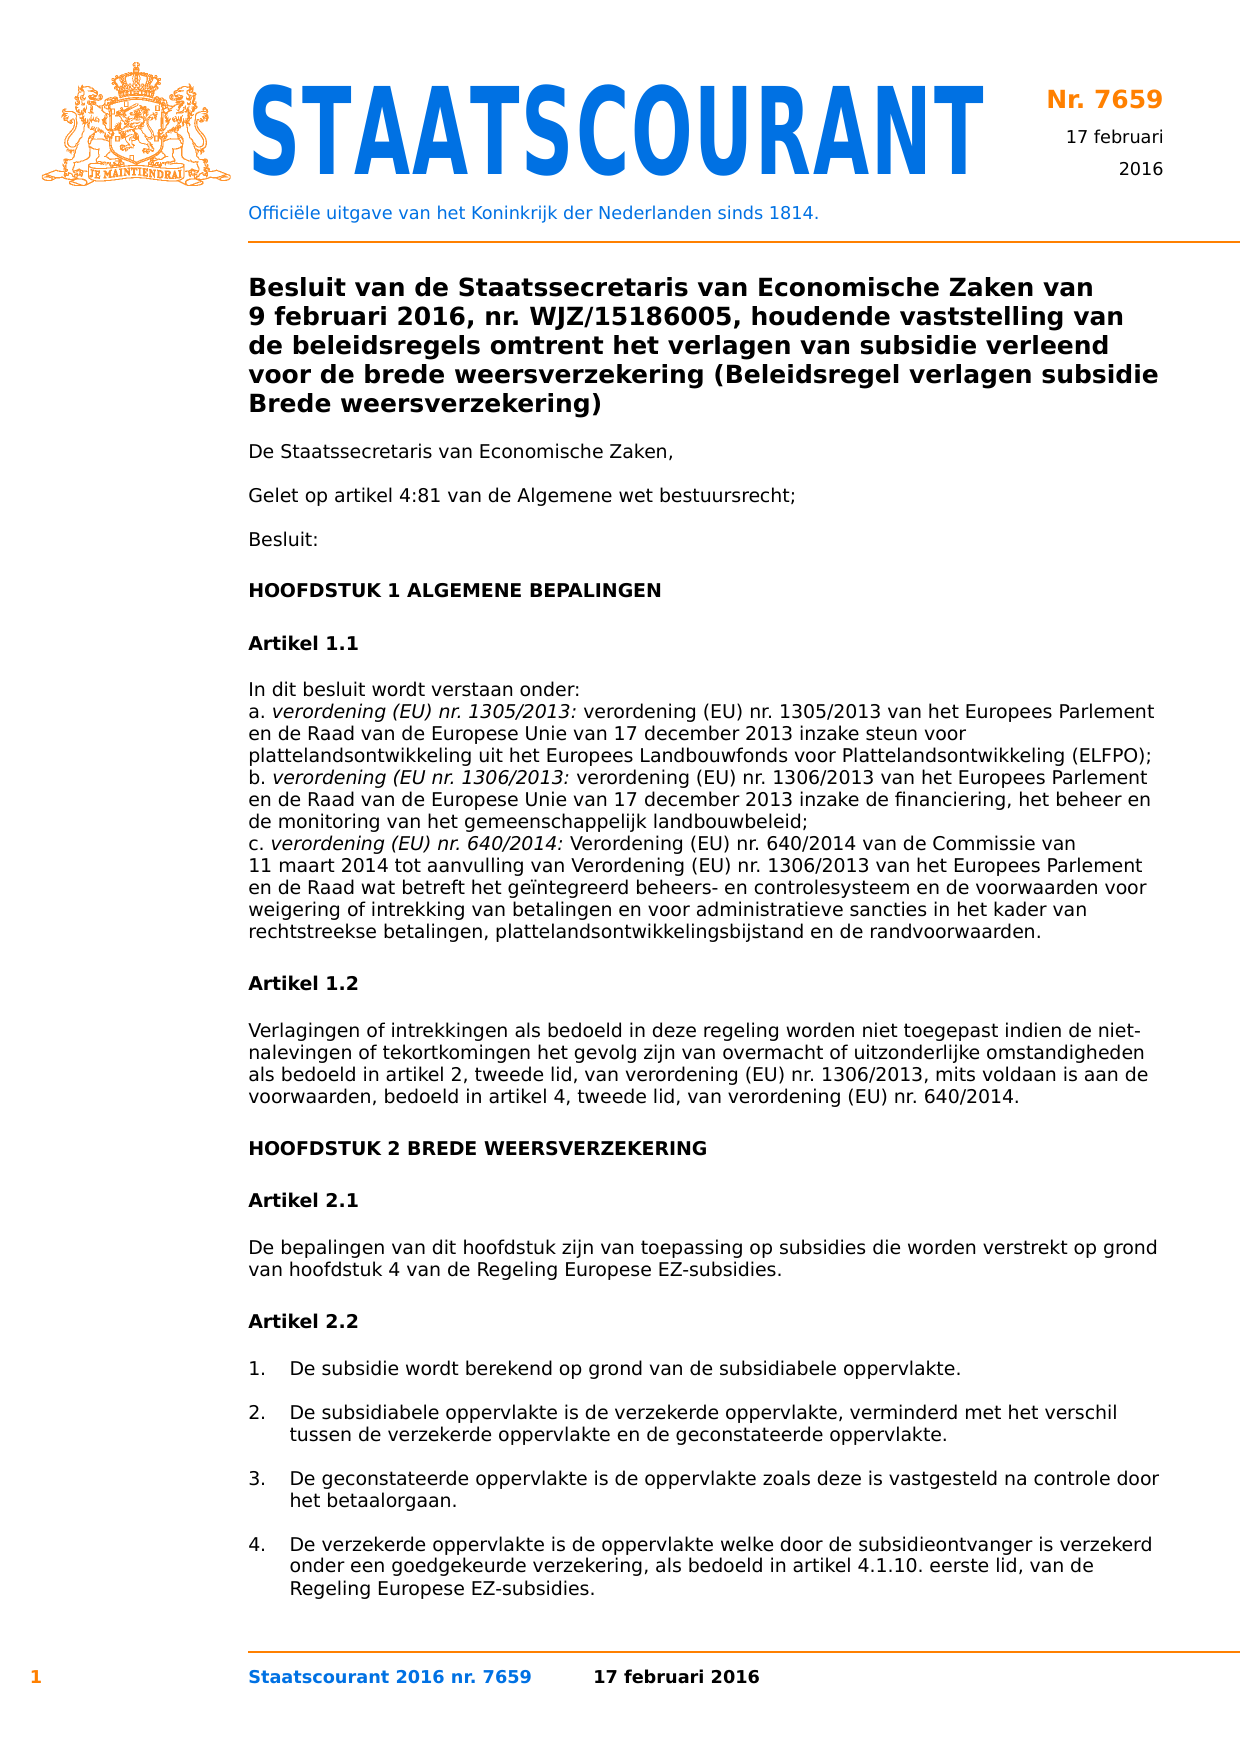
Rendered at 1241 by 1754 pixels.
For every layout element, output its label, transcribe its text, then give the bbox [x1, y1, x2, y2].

subtitle HOOFDSTUK 2 BREDE WEERSVERZEKERING [248, 1138, 1163, 1160]
subtitle Artikel 2.2 [248, 1311, 1163, 1333]
text 2. De subsidiabele oppervlakte is de verzekerde oppervlakte, verminderd met het verschil tussen de verzekerde oppervlakte en de geconstateerde oppervlakte. [248, 1402, 1163, 1446]
text De bepalingen van dit hoofdstuk zijn van toepassing op subsidies die worden verstrekt op grond van hoofdstuk 4 van de Regeling Europese EZ-subsidies. [248, 1237, 1163, 1281]
table_header [25, 62, 248, 241]
text Verlagingen of intrekkingen als bedoeld in deze regeling worden niet toegepast indien de niet-nalevingen of tekortkomingen het gevolg zijn van overmacht of uitzonderlijke omstandigheden als bedoeld in artikel 2, tweede lid, van verordening (EU) nr. 1306/2013, mits voldaan is aan de voorwaarden, bedoeld in artikel 4, tweede lid, van verordening (EU) nr. 640/2014. [248, 1020, 1163, 1108]
text 4. De verzekerde oppervlakte is de oppervlakte welke door de subsidieontvanger is verzekerd onder een goedgekeurde verzekering, als bedoeld in artikel 4.1.10. eerste lid, van de Regeling Europese EZ-subsidies. [248, 1533, 1163, 1599]
table_header STAATSCOURANT [248, 62, 998, 203]
text In dit besluit wordt verstaan onder: [248, 679, 1163, 701]
subtitle HOOFDSTUK 1 ALGEMENE BEPALINGEN [248, 580, 1163, 602]
text b. verordening (EU nr. 1306/2013: verordening (EU) nr. 1306/2013 van het Europees Parlement en de Raad van de Europese Unie van 17 december 2013 inzake de financiering, het beheer en de monitoring van het gemeenschappelijk landbouwbeleid; [248, 767, 1163, 833]
subtitle Artikel 2.1 [248, 1190, 1163, 1212]
text Besluit: [248, 528, 1163, 550]
subtitle Artikel 1.2 [248, 973, 1163, 995]
picture [41, 62, 231, 186]
text 3. De geconstateerde oppervlakte is de oppervlakte zoals deze is vastgesteld na controle door het betaalorgaan. [248, 1468, 1163, 1512]
text c. verordening (EU) nr. 640/2014: Verordening (EU) nr. 640/2014 van de Commissie van 11 maart 2014 tot aanvulling van Verordening (EU) nr. 1306/2013 van het Europees Parlement en de Raad wat betreft het geïntegreerd beheers- en controlesysteem en de voorwaarden voor weigering of intrekking van betalingen en voor administratieve sancties in het kader van rechtstreekse betalingen, plattelandsontwikkelingsbijstand en de randvoorwaarden. [248, 833, 1163, 943]
text 1. De subsidie wordt berekend op grond van de subsidiabele oppervlakte. [248, 1358, 1163, 1380]
table_cell Officiële uitgave van het Koninkrijk der Nederlanden sinds 1814. [248, 203, 1240, 241]
table_cell 2016 [998, 153, 1240, 203]
table_header Nr. 7659 [998, 62, 1240, 121]
text Gelet op artikel 4:81 van de Algemene wet bestuursrecht; [248, 484, 1163, 507]
text a. verordening (EU) nr. 1305/2013: verordening (EU) nr. 1305/2013 van het Europees Parlement en de Raad van de Europese Unie van 17 december 2013 inzake steun voor plattelandsontwikkeling uit het Europees Landbouwfonds voor Plattelandsontwikkeling (ELFPO); [248, 701, 1163, 767]
table_cell 17 februari [998, 121, 1240, 153]
subtitle Artikel 1.1 [248, 632, 1163, 654]
subtitle Besluit van de Staatssecretaris van Economische Zaken van 9 februari 2016, nr. WJZ/15186005, houdende vaststelling van de beleidsregels omtrent het verlagen van subsidie verleend voor de brede weersverzekering (Beleidsregel verlagen subsidie Brede weersverzekering) [248, 273, 1163, 419]
text De Staatssecretaris van Economische Zaken, [248, 441, 1163, 463]
